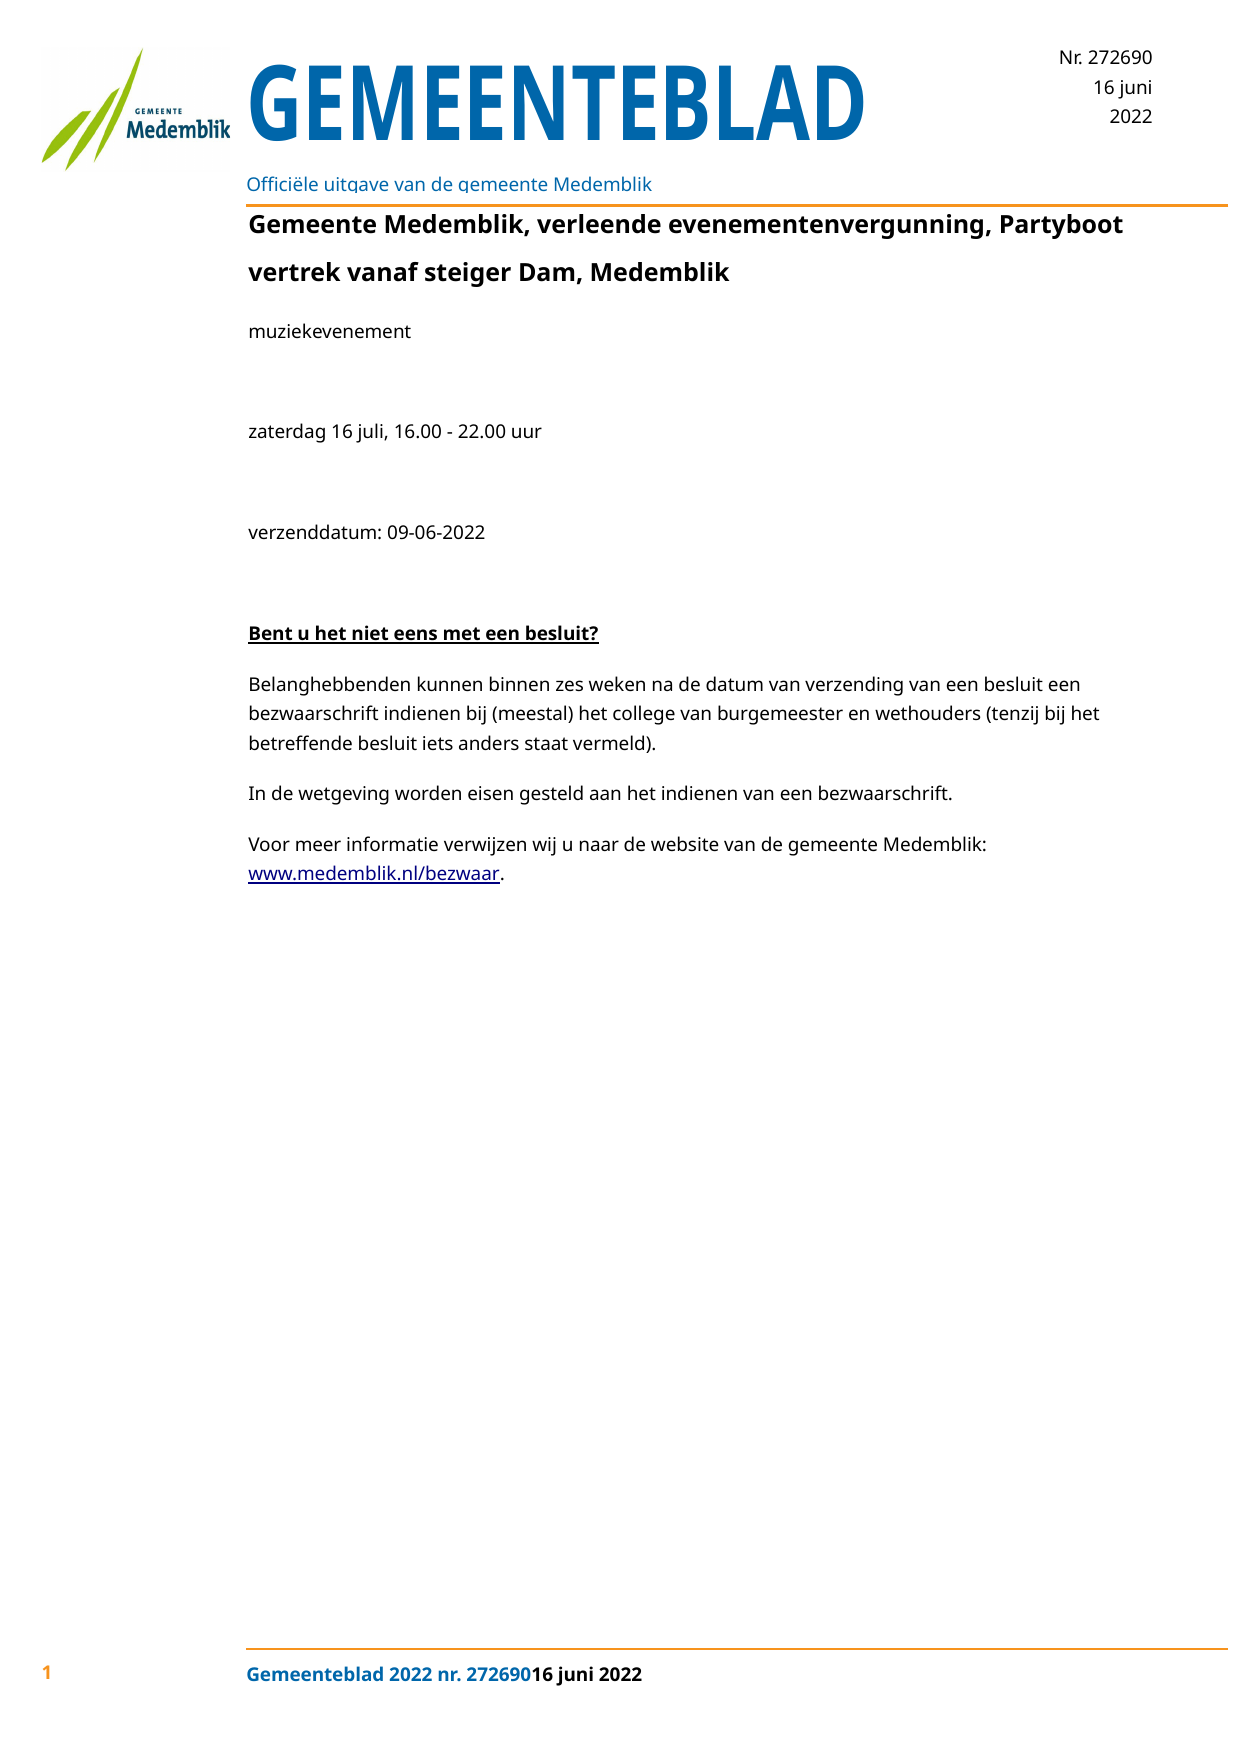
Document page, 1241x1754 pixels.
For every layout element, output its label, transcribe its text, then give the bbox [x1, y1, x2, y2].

picture [41, 47, 231, 172]
text Gemeente Medemblik, verleende evenementenvergunning, Partyboot vertrek vanaf steiger Dam, Medemblik [248, 207, 1152, 288]
text zaterdag 16 juli, 16.00 - 22.00 uur [248, 419, 1152, 444]
text verzenddatum: 09-06-2022 [248, 519, 1152, 545]
text Bent u het niet eens met een besluit? [248, 620, 1152, 646]
text Voor meer informatie verwijzen wij u naar de website van de gemeente Medemblik: www.medemblik.nl/bezwaar. [248, 831, 1152, 886]
text Belanghebbenden kunnen binnen zes weken na de datum van verzending van een besluit een bezwaarschrift indienen bij (meestal) het college van burgemeester en wethouders (tenzij bij het betreffende besluit iets anders staat vermeld). [248, 671, 1152, 756]
text In de wetgeving worden eisen gesteld aan het indienen van een bezwaarschrift. [248, 780, 1152, 806]
text muziekevenement [248, 318, 1152, 344]
